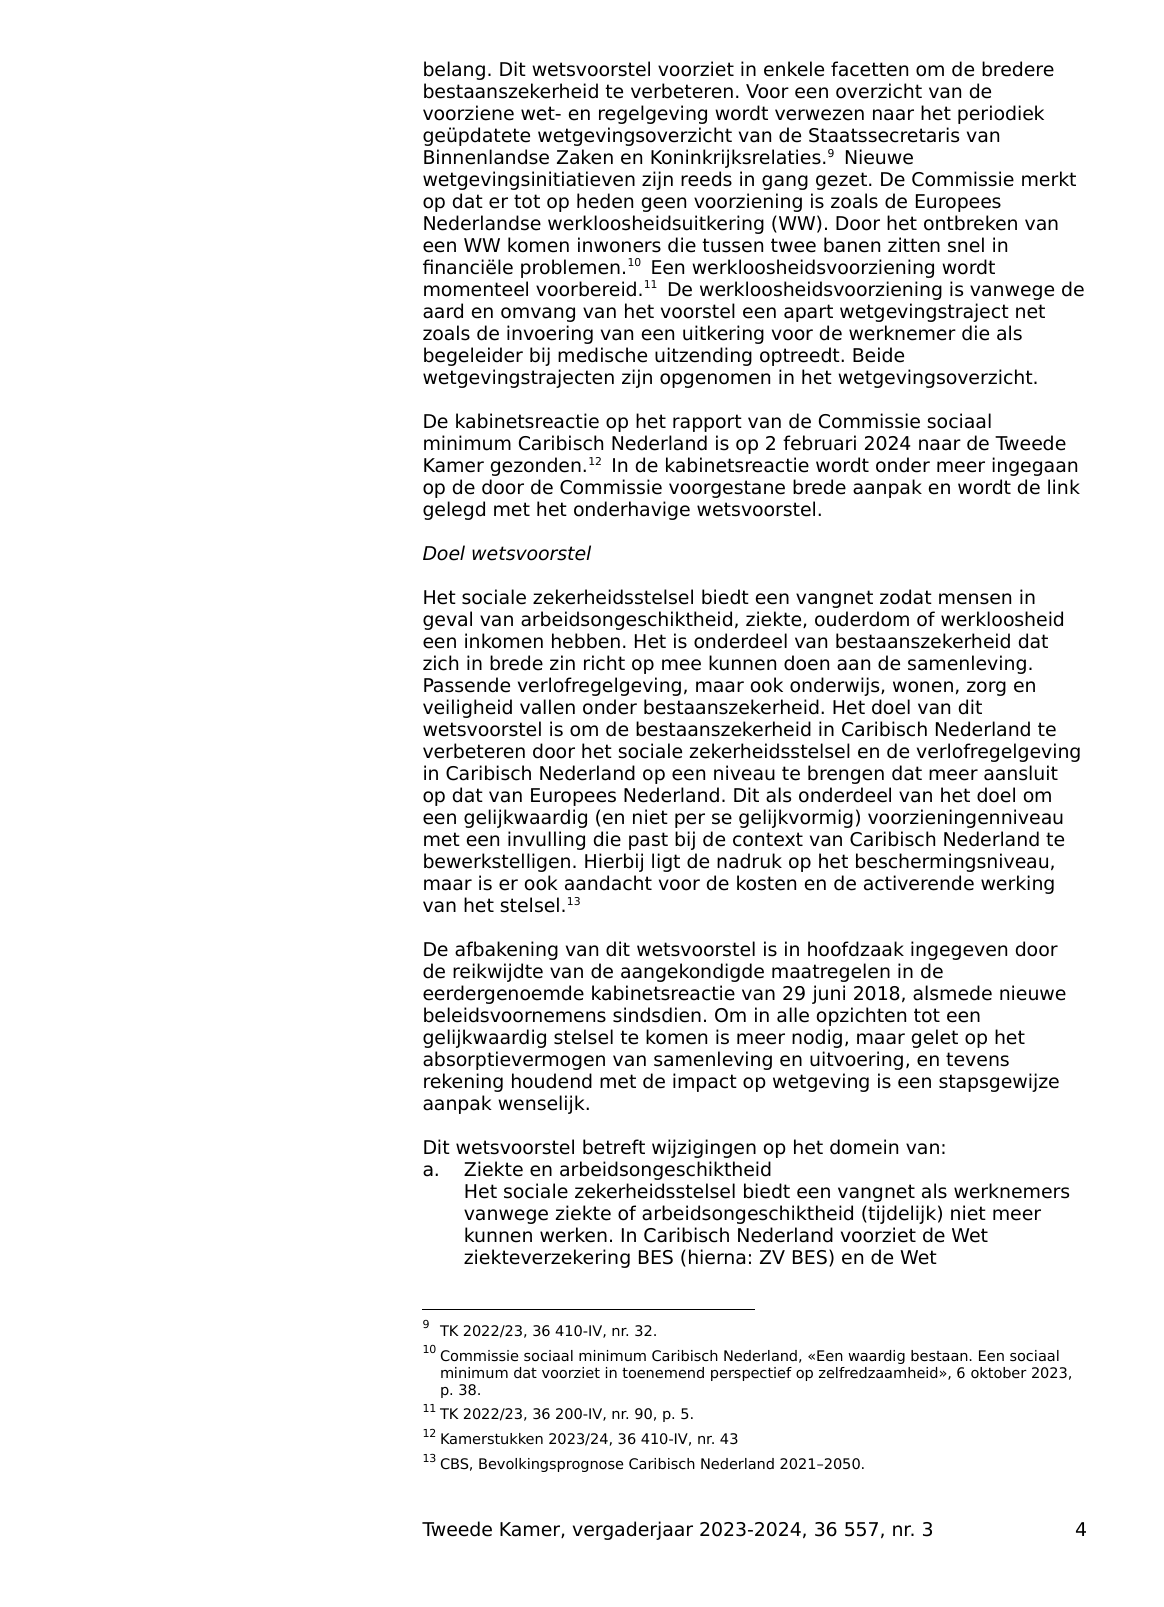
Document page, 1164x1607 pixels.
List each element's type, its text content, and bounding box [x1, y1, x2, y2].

text belang. Dit wetsvoorstel voorziet in enkele facetten om de bredere bestaanszekerheid te verbeteren. Voor een overzicht van de voorziene wet- en regelgeving wordt verwezen naar het periodiek geüpdatete wetgevingsoverzicht van de Staatssecretaris van Binnenlandse Zaken en Koninkrijksrelaties. Nieuwe wetgevingsinitiatieven zijn reeds in gang gezet. De Commissie merkt op dat er tot op heden geen voorziening is zoals de Europees Nederlandse werkloosheidsuitkering (WW). Door het ontbreken van een WW komen inwoners die tussen twee banen zitten snel in financiële problemen. Een werkloosheidsvoorziening wordt momenteel voorbereid. De werkloosheidsvoorziening is vanwege de aard en omvang van het voorstel een apart wetgevingstraject net zoals de invoering van een uitkering voor de werknemer die als begeleider bij medische uitzending optreedt. Beide wetgevingstrajecten zijn opgenomen in het wetgevingsoverzicht. [422, 59, 1087, 389]
text CBS, Bevolkingsprognose Caribisch Nederland 2021–2050. [422, 1452, 1087, 1474]
text Dit wetsvoorstel betreft wijzigingen op het domein van: [422, 1137, 1087, 1159]
subtitle Doel wetsvoorstel [422, 543, 1087, 565]
text Kamerstukken 2023/24, 36 410-IV, nr. 43 [422, 1427, 1087, 1449]
text De kabinetsreactie op het rapport van de Commissie sociaal minimum Caribisch Nederland is op 2 februari 2024 naar de Tweede Kamer gezonden. In de kabinetsreactie wordt onder meer ingegaan op de door de Commissie voorgestane brede aanpak en wordt de link gelegd met het onderhavige wetsvoorstel. [422, 411, 1087, 521]
text TK 2022/23, 36 410-IV, nr. 32. [422, 1318, 1087, 1341]
text Het sociale zekerheidsstelsel biedt een vangnet zodat mensen in geval van arbeidsongeschiktheid, ziekte, ouderdom of werkloosheid een inkomen hebben. Het is onderdeel van bestaanszekerheid dat zich in brede zin richt op mee kunnen doen aan de samenleving. Passende verlofregelgeving, maar ook onderwijs, wonen, zorg en veiligheid vallen onder bestaanszekerheid. Het doel van dit wetsvoorstel is om de bestaanszekerheid in Caribisch Nederland te verbeteren door het sociale zekerheidsstelsel en de verlofregelgeving in Caribisch Nederland op een niveau te brengen dat meer aansluit op dat van Europees Nederland. Dit als onderdeel van het doel om een gelijkwaardig (en niet per se gelijkvormig) voorzieningenniveau met een invulling die past bij de context van Caribisch Nederland te bewerkstelligen. Hierbij ligt de nadruk op het beschermingsniveau, maar is er ook aandacht voor de kosten en de activerende werking van het stelsel. [422, 587, 1087, 917]
text Het sociale zekerheidsstelsel biedt een vangnet als werknemers vanwege ziekte of arbeidsongeschiktheid (tijdelijk) niet meer kunnen werken. In Caribisch Nederland voorziet de Wet ziekteverzekering BES (hierna: ZV BES) en de Wet [464, 1181, 1087, 1269]
text Commissie sociaal minimum Caribisch Nederland, «Een waardig bestaan. Een sociaal minimum dat voorziet in toenemend perspectief op zelfredzaamheid», 6 oktober 2023, p. 38. [422, 1343, 1087, 1399]
text TK 2022/23, 36 200-IV, nr. 90, p. 5. [422, 1402, 1087, 1424]
text De afbakening van dit wetsvoorstel is in hoofdzaak ingegeven door de reikwijdte van de aangekondigde maatregelen in de eerdergenoemde kabinetsreactie van 29 juni 2018, alsmede nieuwe beleidsvoornemens sindsdien. Om in alle opzichten tot een gelijkwaardig stelsel te komen is meer nodig, maar gelet op het absorptievermogen van samenleving en uitvoering, en tevens rekening houdend met de impact op wetgeving is een stapsgewijze aanpak wenselijk. [422, 939, 1087, 1115]
text a. Ziekte en arbeidsongeschiktheid [422, 1159, 1087, 1181]
